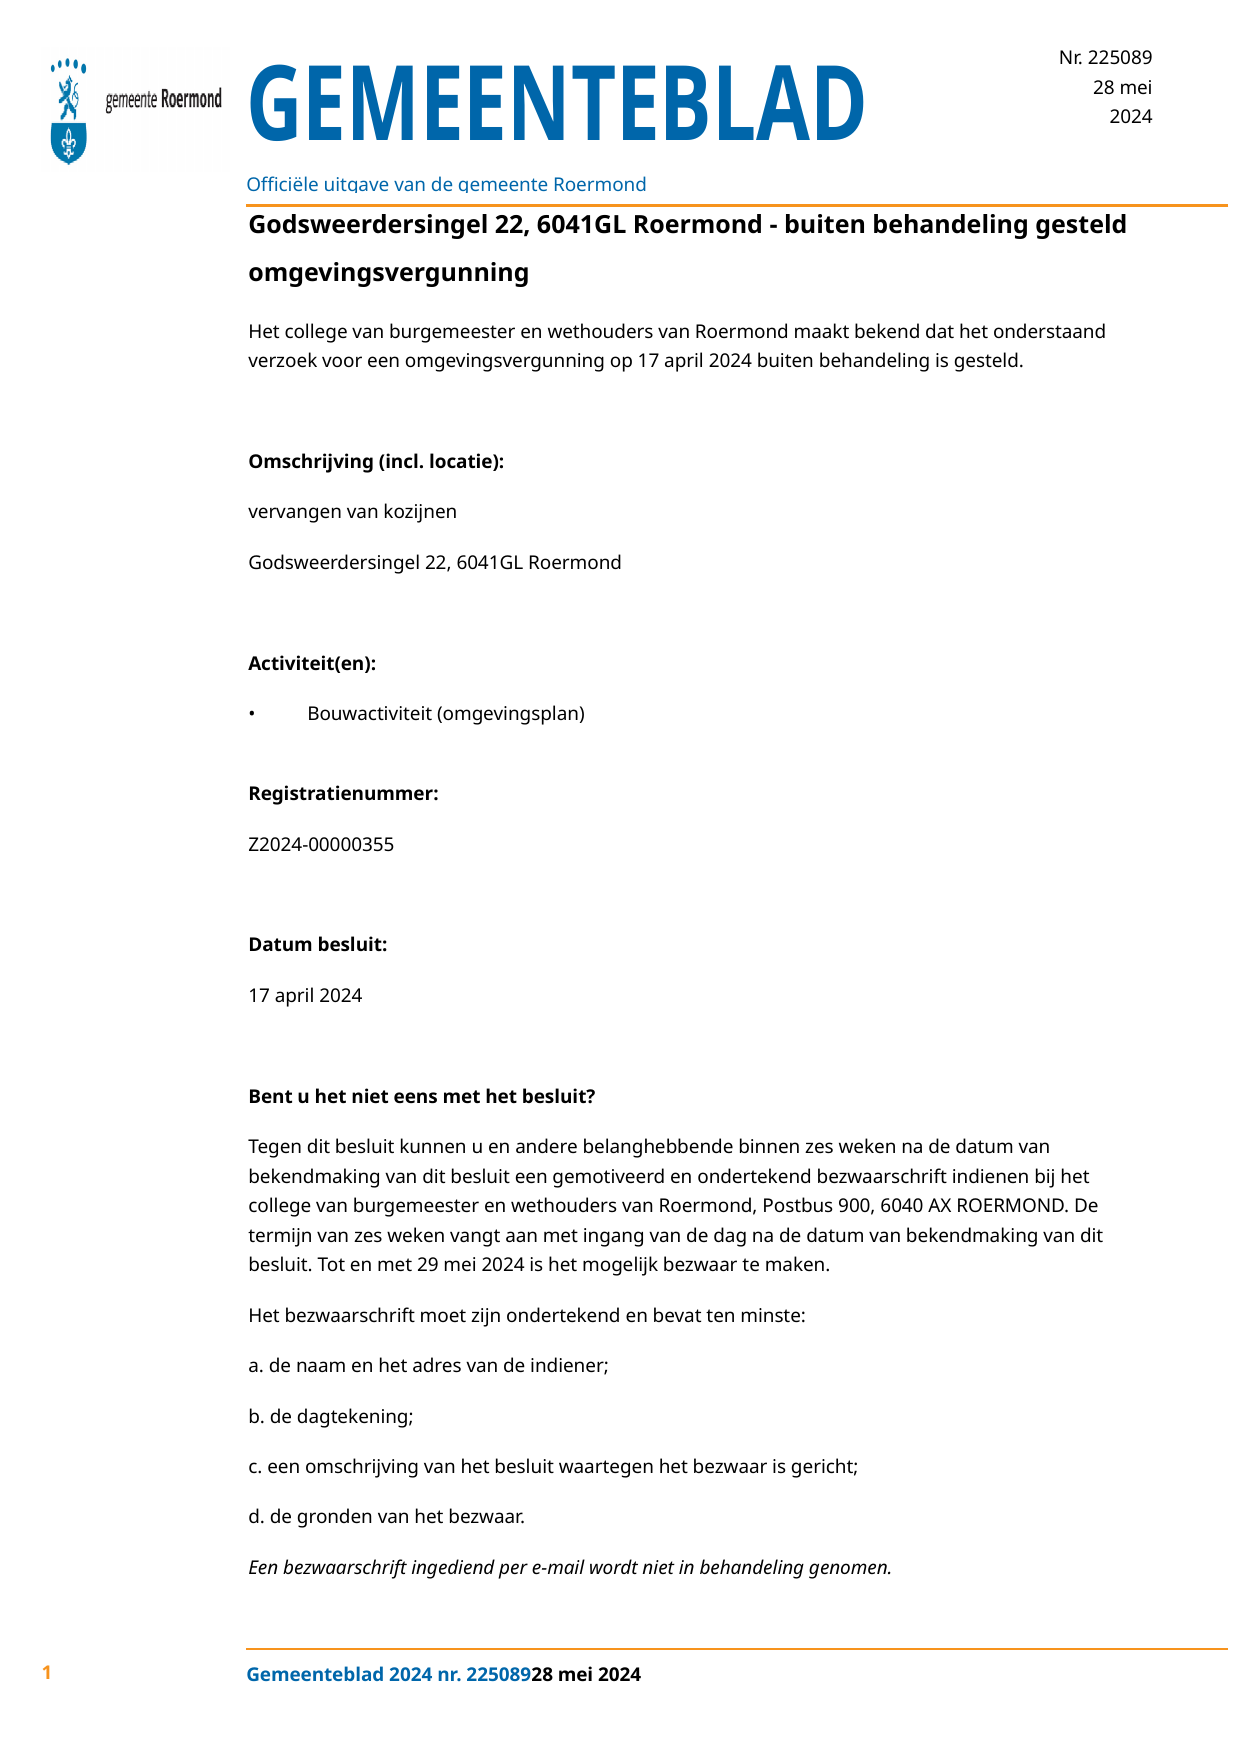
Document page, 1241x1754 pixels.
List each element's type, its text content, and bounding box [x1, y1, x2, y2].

text vervangen van kozijnen [248, 499, 1152, 524]
text Het bezwaarschrift moet zijn ondertekend en bevat ten minste: [248, 1302, 1152, 1328]
text Registratienummer: [248, 780, 1152, 806]
text c. een omschrijving van het besluit waartegen het bezwaar is gericht; [248, 1453, 1152, 1479]
text Omschrijving (incl. locatie): [248, 448, 1152, 474]
list Bouwactiviteit (omgevingsplan) [248, 700, 1152, 726]
text Het college van burgemeester en wethouders van Roermond maakt bekend dat het onderstaand verzoek voor een omgevingsvergunning op 17 april 2024 buiten behandeling is gesteld. [248, 318, 1152, 373]
text Godsweerdersingel 22, 6041GL Roermond - buiten behandeling gesteld omgevingsvergunning [248, 207, 1152, 288]
text Een bezwaarschrift ingediend per e-mail wordt niet in behandeling genomen. [248, 1554, 1152, 1580]
text a. de naam en het adres van de indiener; [248, 1352, 1152, 1378]
text Activiteit(en): [248, 650, 1152, 676]
text b. de dagtekening; [248, 1403, 1152, 1429]
text Datum besluit: [248, 932, 1152, 957]
text Bent u het niet eens met het besluit? [248, 1083, 1152, 1109]
text 17 april 2024 [248, 982, 1152, 1008]
text Tegen dit besluit kunnen u en andere belanghebbende binnen zes weken na de datum van bekendmaking van dit besluit een gemotiveerd en ondertekend bezwaarschrift indienen bij het college van burgemeester en wethouders van Roermond, Postbus 900, 6040 AX ROERMOND. De termijn van zes weken vangt aan met ingang van de dag na de datum van bekendmaking van dit besluit. Tot en met 29 mei 2024 is het mogelijk bezwaar te maken. [248, 1133, 1152, 1277]
text d. de gronden van het bezwaar. [248, 1504, 1152, 1529]
picture [41, 47, 231, 172]
text Z2024-00000355 [248, 831, 1152, 857]
text Godsweerdersingel 22, 6041GL Roermond [248, 549, 1152, 575]
